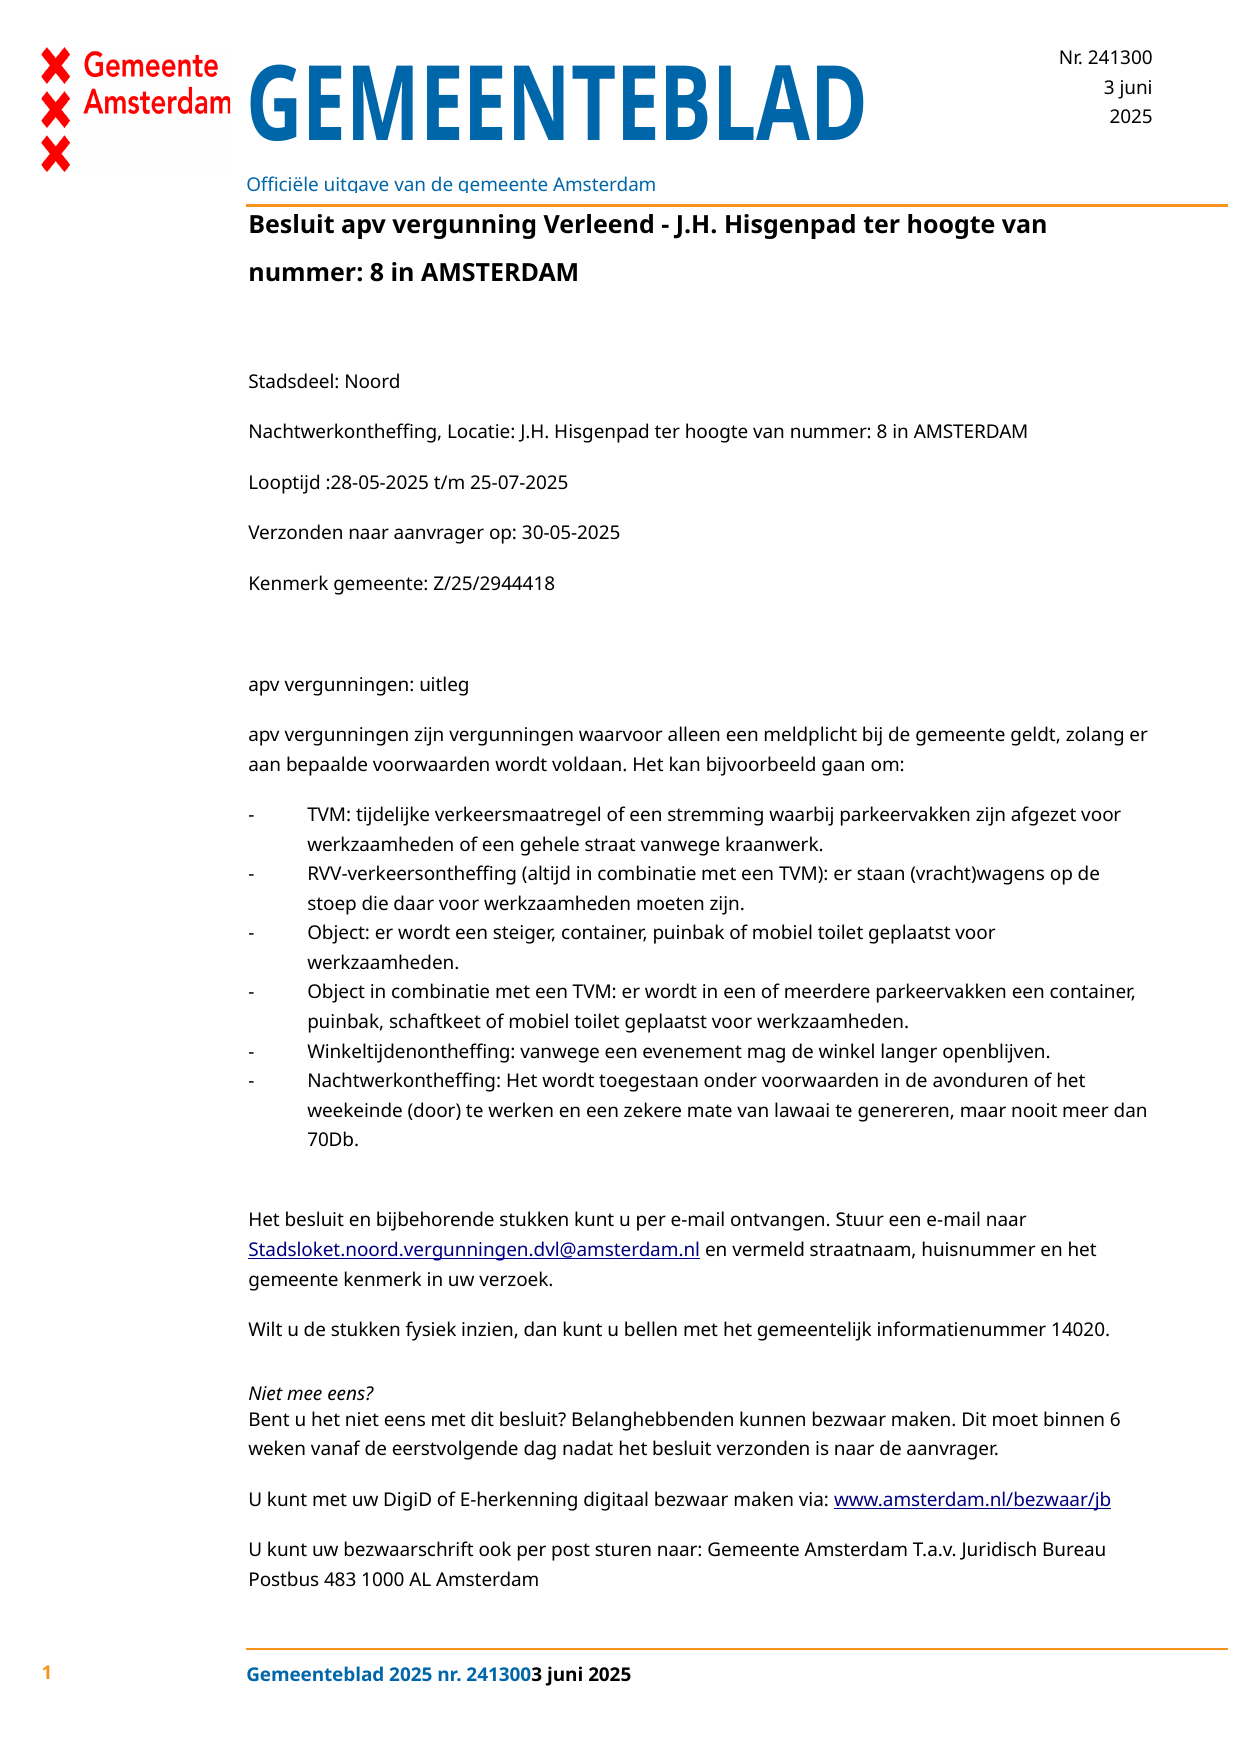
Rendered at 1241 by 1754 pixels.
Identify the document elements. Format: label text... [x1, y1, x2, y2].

text Niet mee eens? [248, 1380, 1152, 1406]
text Stadsdeel: Noord [248, 368, 1152, 394]
text U kunt uw bezwaarschrift ook per post sturen naar: Gemeente Amsterdam T.a.v. Juridisch Bureau Postbus 483 1000 AL Amsterdam [248, 1536, 1152, 1592]
list Nachtwerkontheffing: Het wordt toegestaan onder voorwaarden in de avonduren of het weekeinde (door) te werken en een zekere mate van lawaai te genereren, maar nooit meer dan 70Db. [248, 1067, 1152, 1152]
text Verzonden naar aanvrager op: 30-05-2025 [248, 519, 1152, 545]
text Wilt u de stukken fysiek inzien, dan kunt u bellen met het gemeentelijk informatienummer 14020. [248, 1316, 1152, 1342]
text Nachtwerkontheffing, Locatie: J.H. Hisgenpad ter hoogte van nummer: 8 in AMSTERDAM [248, 419, 1152, 444]
text apv vergunningen: uitleg [248, 671, 1152, 697]
text Kenmerk gemeente: Z/25/2944418 [248, 570, 1152, 596]
text Het besluit en bijbehorende stukken kunt u per e-mail ontvangen. Stuur een e-mail naar Stadsloket.noord.vergunningen.dvl@amsterdam.nl en vermeld straatnaam, huisnummer en het gemeente kenmerk in uw verzoek. [248, 1207, 1152, 1292]
list Object in combinatie met een TVM: er wordt in een of meerdere parkeervakken een container, puinbak, schaftkeet of mobiel toilet geplaatst voor werkzaamheden. [248, 979, 1152, 1034]
text Besluit apv vergunning Verleend - J.H. Hisgenpad ter hoogte van nummer: 8 in AMSTERDAM [248, 207, 1152, 288]
list TVM: tijdelijke verkeersmaatregel of een stremming waarbij parkeervakken zijn afgezet voor werkzaamheden of een gehele straat vanwege kraanwerk. [248, 801, 1152, 857]
text Bent u het niet eens met dit besluit? Belanghebbenden kunnen bezwaar maken. Dit moet binnen 6 weken vanaf de eerstvolgende dag nadat het besluit verzonden is naar de aanvrager. [248, 1406, 1152, 1461]
picture [41, 47, 231, 172]
text Looptijd :28-05-2025 t/m 25-07-2025 [248, 469, 1152, 495]
list Object: er wordt een steiger, container, puinbak of mobiel toilet geplaatst voor werkzaamheden. [248, 919, 1152, 975]
list RVV-verkeersontheffing (altijd in combinatie met een TVM): er staan (vracht)wagens op de stoep die daar voor werkzaamheden moeten zijn. [248, 860, 1152, 916]
list Winkeltijdenontheffing: vanwege een evenement mag de winkel langer openblijven. [248, 1038, 1152, 1064]
text U kunt met uw DigiD of E-herkenning digitaal bezwaar maken via: www.amsterdam.nl/bezwaar/jb [248, 1486, 1152, 1512]
text apv vergunningen zijn vergunningen waarvoor alleen een meldplicht bij de gemeente geldt, zolang er aan bepaalde voorwaarden wordt voldaan. Het kan bijvoorbeeld gaan om: [248, 721, 1152, 777]
